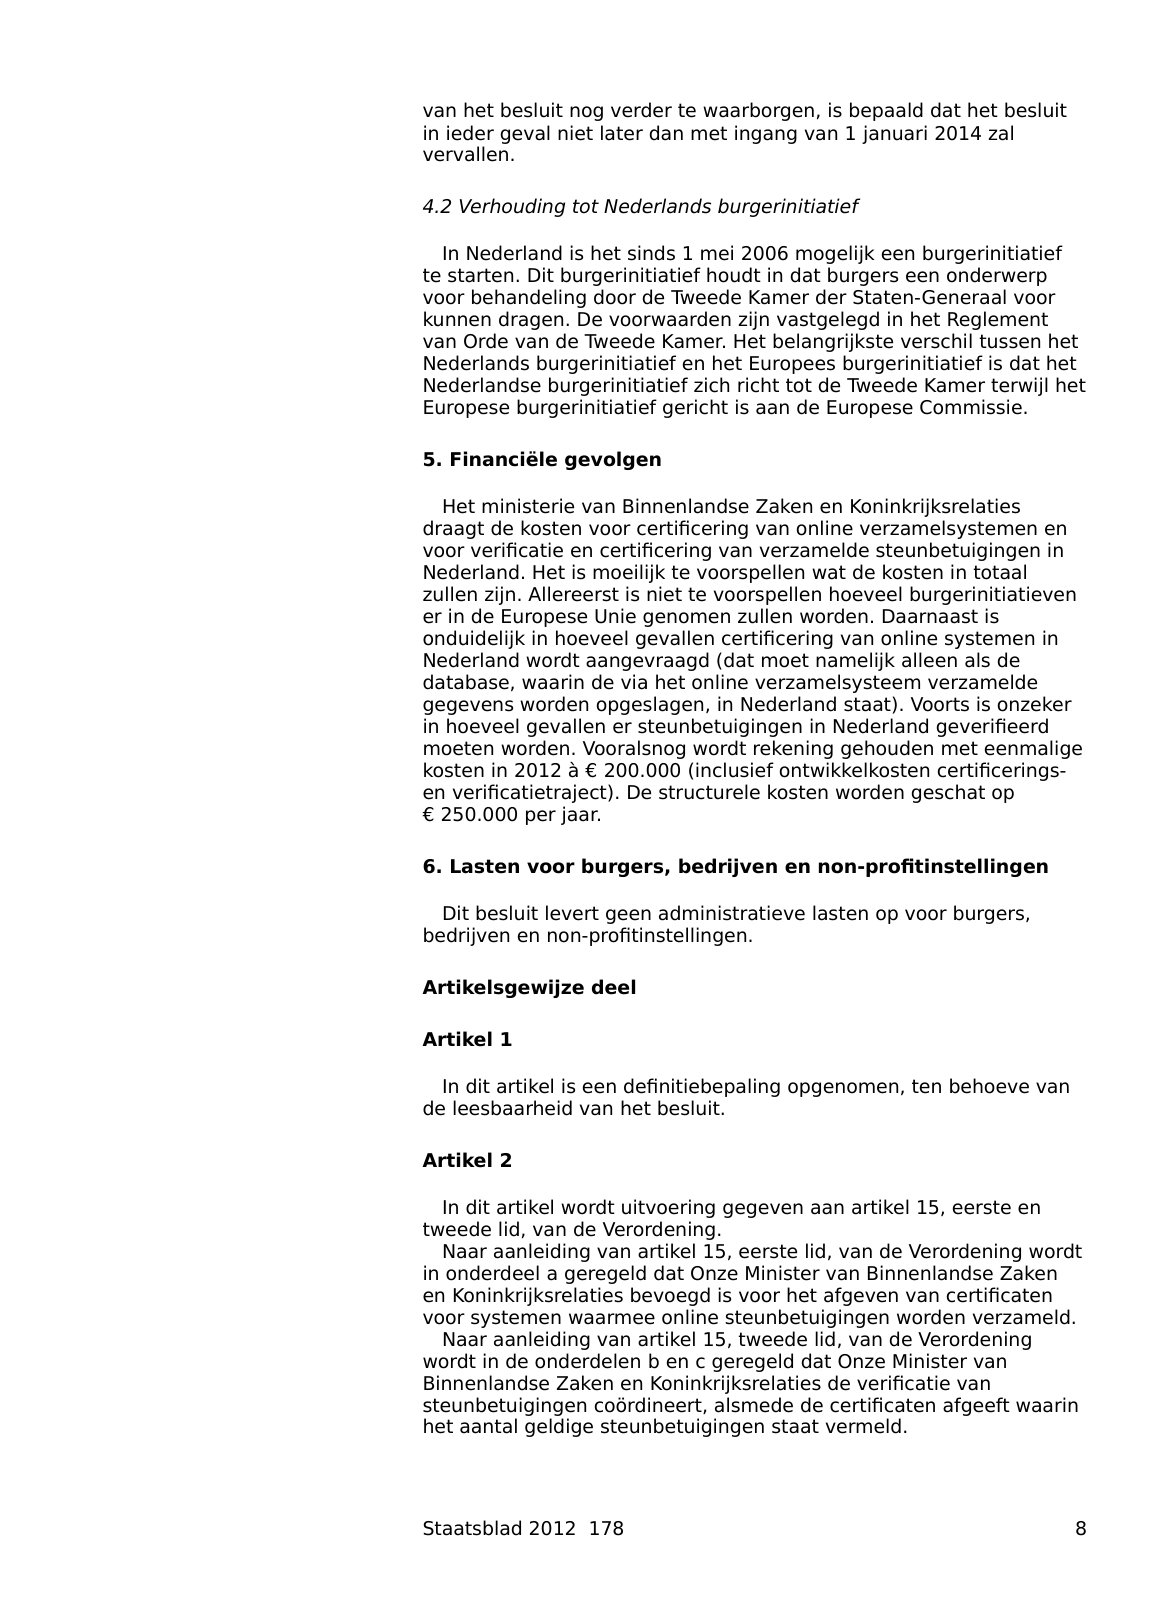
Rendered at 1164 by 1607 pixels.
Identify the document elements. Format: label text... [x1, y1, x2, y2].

text In dit artikel wordt uitvoering gegeven aan artikel 15, eerste en tweede lid, van de Verordening. [422, 1197, 1087, 1241]
text Naar aanleiding van artikel 15, tweede lid, van de Verordening wordt in de onderdelen b en c geregeld dat Onze Minister van Binnenlandse Zaken en Koninkrijksrelaties de verificatie van steunbetuigingen coördineert, alsmede de certificaten afgeeft waarin het aantal geldige steunbetuigingen staat vermeld. [422, 1328, 1087, 1438]
text van het besluit nog verder te waarborgen, is bepaald dat het besluit in ieder geval niet later dan met ingang van 1 januari 2014 zal vervallen. [422, 100, 1087, 166]
subtitle 5. Financiële gevolgen [422, 449, 1087, 471]
subtitle Artikelsgewijze deel [422, 977, 1087, 999]
text In dit artikel is een definitiebepaling opgenomen, ten behoeve van de leesbaarheid van het besluit. [422, 1076, 1087, 1120]
subtitle 6. Lasten voor burgers, bedrijven en non-profitinstellingen [422, 856, 1087, 878]
subtitle Artikel 2 [422, 1150, 1087, 1172]
subtitle 4.2 Verhouding tot Nederlands burgerinitiatief [422, 196, 1087, 218]
text In Nederland is het sinds 1 mei 2006 mogelijk een burgerinitiatief te starten. Dit burgerinitiatief houdt in dat burgers een onderwerp voor behandeling door de Tweede Kamer der Staten-Generaal voor kunnen dragen. De voorwaarden zijn vastgelegd in het Reglement van Orde van de Tweede Kamer. Het belangrijkste verschil tussen het Nederlands burgerinitiatief en het Europees burgerinitiatief is dat het Nederlandse burgerinitiatief zich richt tot de Tweede Kamer terwijl het Europese burgerinitiatief gericht is aan de Europese Commissie. [422, 243, 1087, 419]
text Het ministerie van Binnenlandse Zaken en Koninkrijksrelaties draagt de kosten voor certificering van online verzamelsystemen en voor verificatie en certificering van verzamelde steunbetuigingen in Nederland. Het is moeilijk te voorspellen wat de kosten in totaal zullen zijn. Allereerst is niet te voorspellen hoeveel burgerinitiatieven er in de Europese Unie genomen zullen worden. Daarnaast is onduidelijk in hoeveel gevallen certificering van online systemen in Nederland wordt aangevraagd (dat moet namelijk alleen als de database, waarin de via het online verzamelsysteem verzamelde gegevens worden opgeslagen, in Nederland staat). Voorts is onzeker in hoeveel gevallen er steunbetuigingen in Nederland geverifieerd moeten worden. Vooralsnog wordt rekening gehouden met eenmalige kosten in 2012 à € 200.000 (inclusief ontwikkelkosten certificerings- en verificatietraject). De structurele kosten worden geschat op € 250.000 per jaar. [422, 496, 1087, 826]
text Naar aanleiding van artikel 15, eerste lid, van de Verordening wordt in onderdeel a geregeld dat Onze Minister van Binnenlandse Zaken en Koninkrijksrelaties bevoegd is voor het afgeven van certificaten voor systemen waarmee online steunbetuigingen worden verzameld. [422, 1241, 1087, 1328]
subtitle Artikel 1 [422, 1029, 1087, 1051]
text Dit besluit levert geen administratieve lasten op voor burgers, bedrijven en non-profitinstellingen. [422, 903, 1087, 947]
